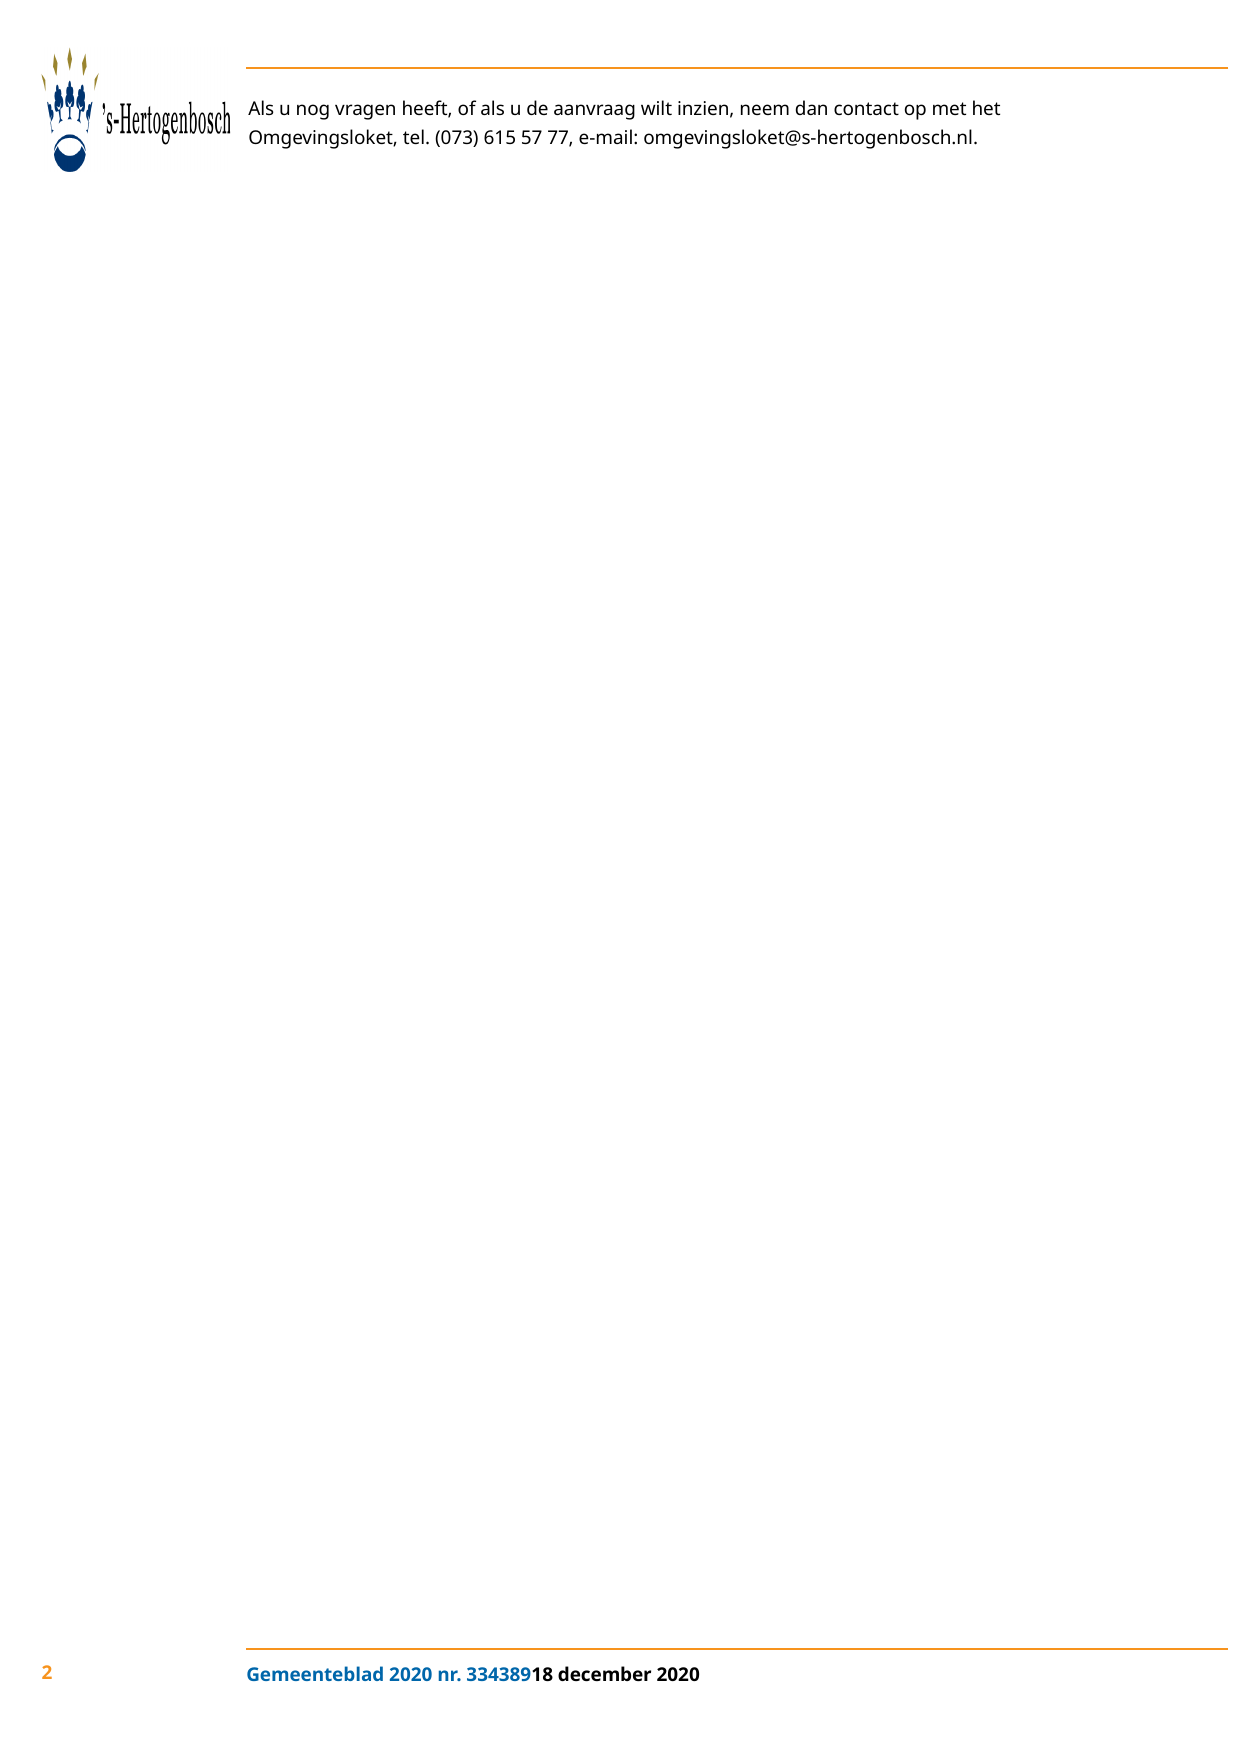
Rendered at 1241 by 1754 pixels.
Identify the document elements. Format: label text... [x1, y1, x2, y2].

picture [41, 47, 231, 172]
text Als u nog vragen heeft, of als u de aanvraag wilt inzien, neem dan contact op met het Omgevingsloket, tel. (073) 615 57 77, e-mail: omgevingsloket@s-hertogenbosch.nl. [248, 95, 1152, 150]
